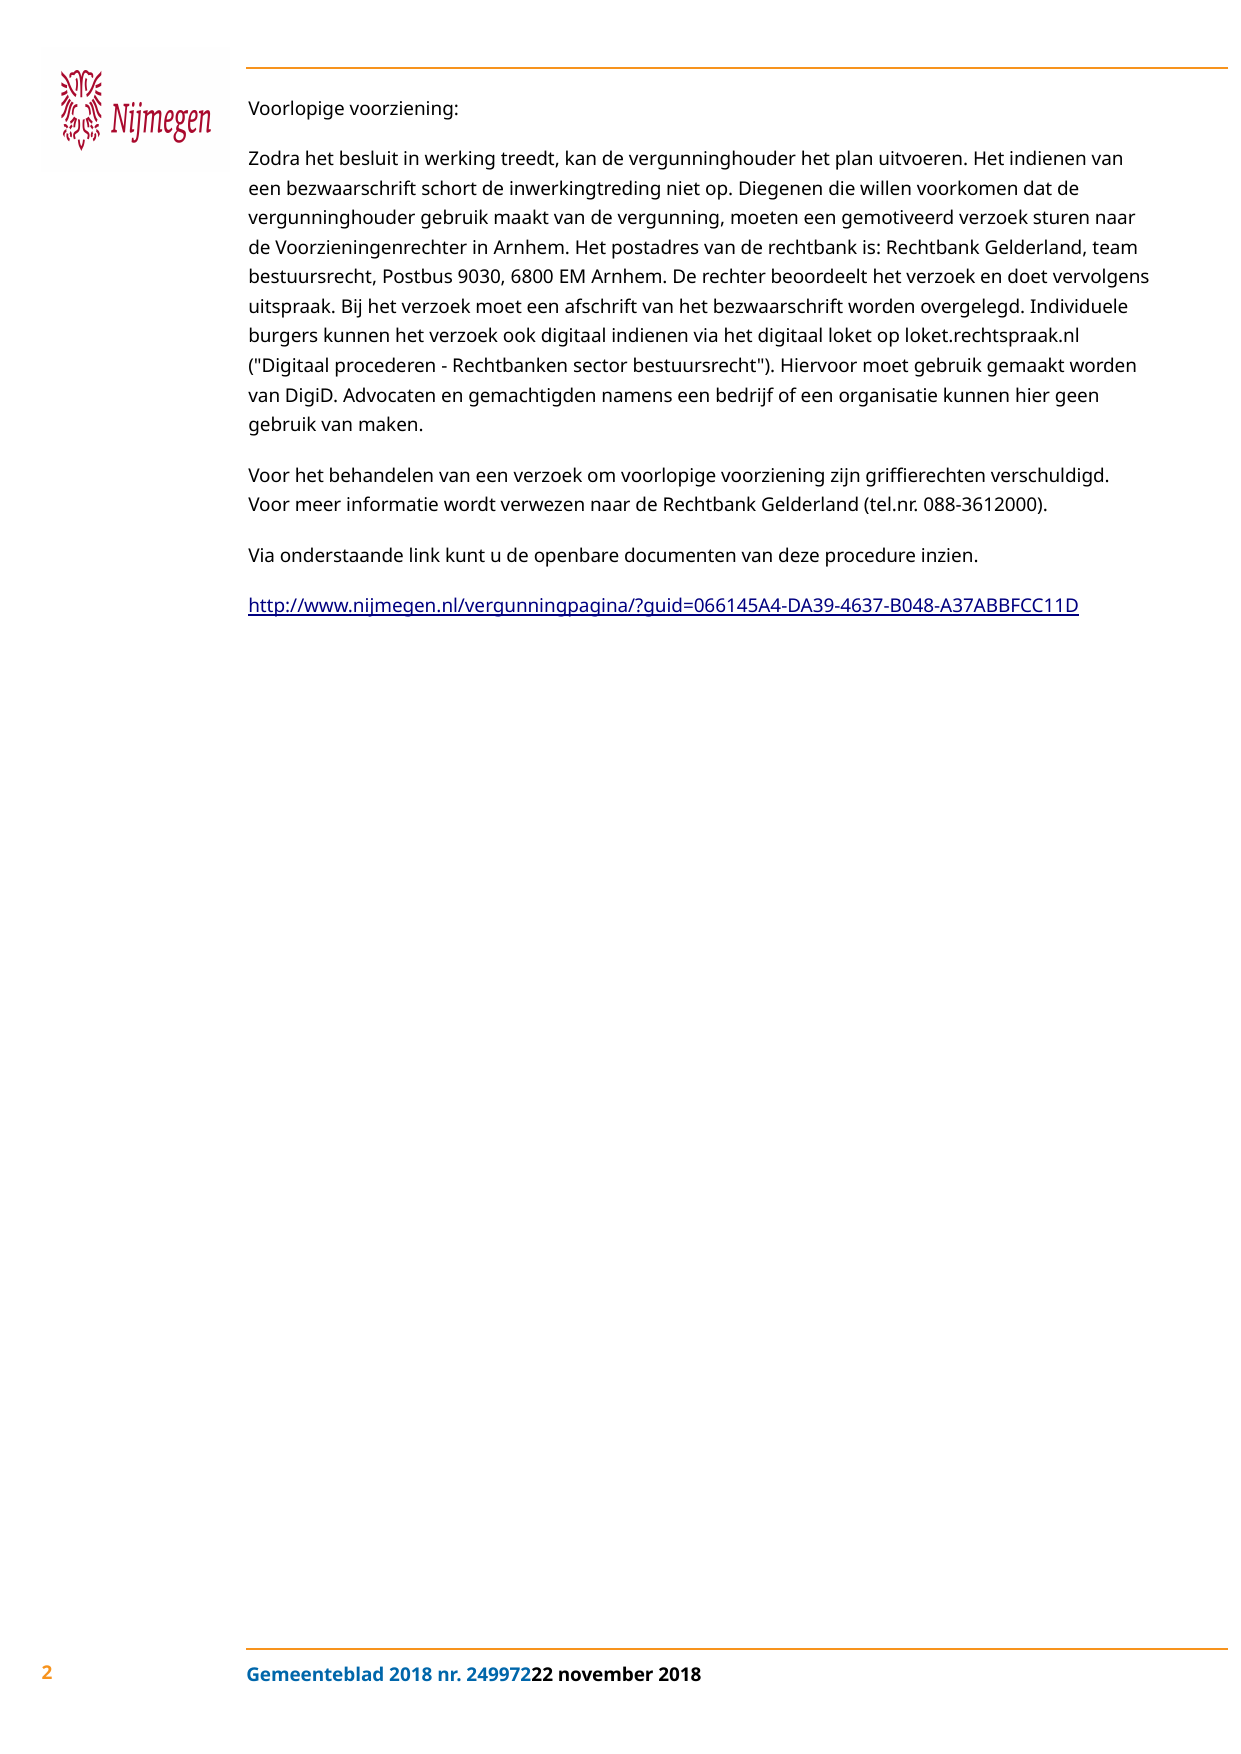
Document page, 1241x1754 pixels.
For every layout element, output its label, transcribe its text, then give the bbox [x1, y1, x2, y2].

text Voor het behandelen van een verzoek om voorlopige voorziening zijn griffierechten verschuldigd. Voor meer informatie wordt verwezen naar de Rechtbank Gelderland (tel.nr. 088-3612000). [248, 462, 1152, 517]
text Voorlopige voorziening: [248, 95, 1152, 121]
text Zodra het besluit in werking treedt, kan de vergunninghouder het plan uitvoeren. Het indienen van een bezwaarschrift schort de inwerkingtreding niet op. Diegenen die willen voorkomen dat de vergunninghouder gebruik maakt van de vergunning, moeten een gemotiveerd verzoek sturen naar de Voorzieningenrechter in Arnhem. Het postadres van de rechtbank is: Rechtbank Gelderland, team bestuursrecht, Postbus 9030, 6800 EM Arnhem. De rechter beoordeelt het verzoek en doet vervolgens uitspraak. Bij het verzoek moet een afschrift van het bezwaarschrift worden overgelegd. Individuele burgers kunnen het verzoek ook digitaal indienen via het digitaal loket op loket.rechtspraak.nl ("Digitaal procederen - Rechtbanken sector bestuursrecht"). Hiervoor moet gebruik gemaakt worden van DigiD. Advocaten en gemachtigden namens een bedrijf of een organisatie kunnen hier geen gebruik van maken. [248, 145, 1152, 437]
picture [41, 47, 231, 172]
text http://www.nijmegen.nl/vergunningpagina/?guid=066145A4-DA39-4637-B048-A37ABBFCC11D [248, 592, 1152, 618]
text Via onderstaande link kunt u de openbare documenten van deze procedure inzien. [248, 542, 1152, 568]
